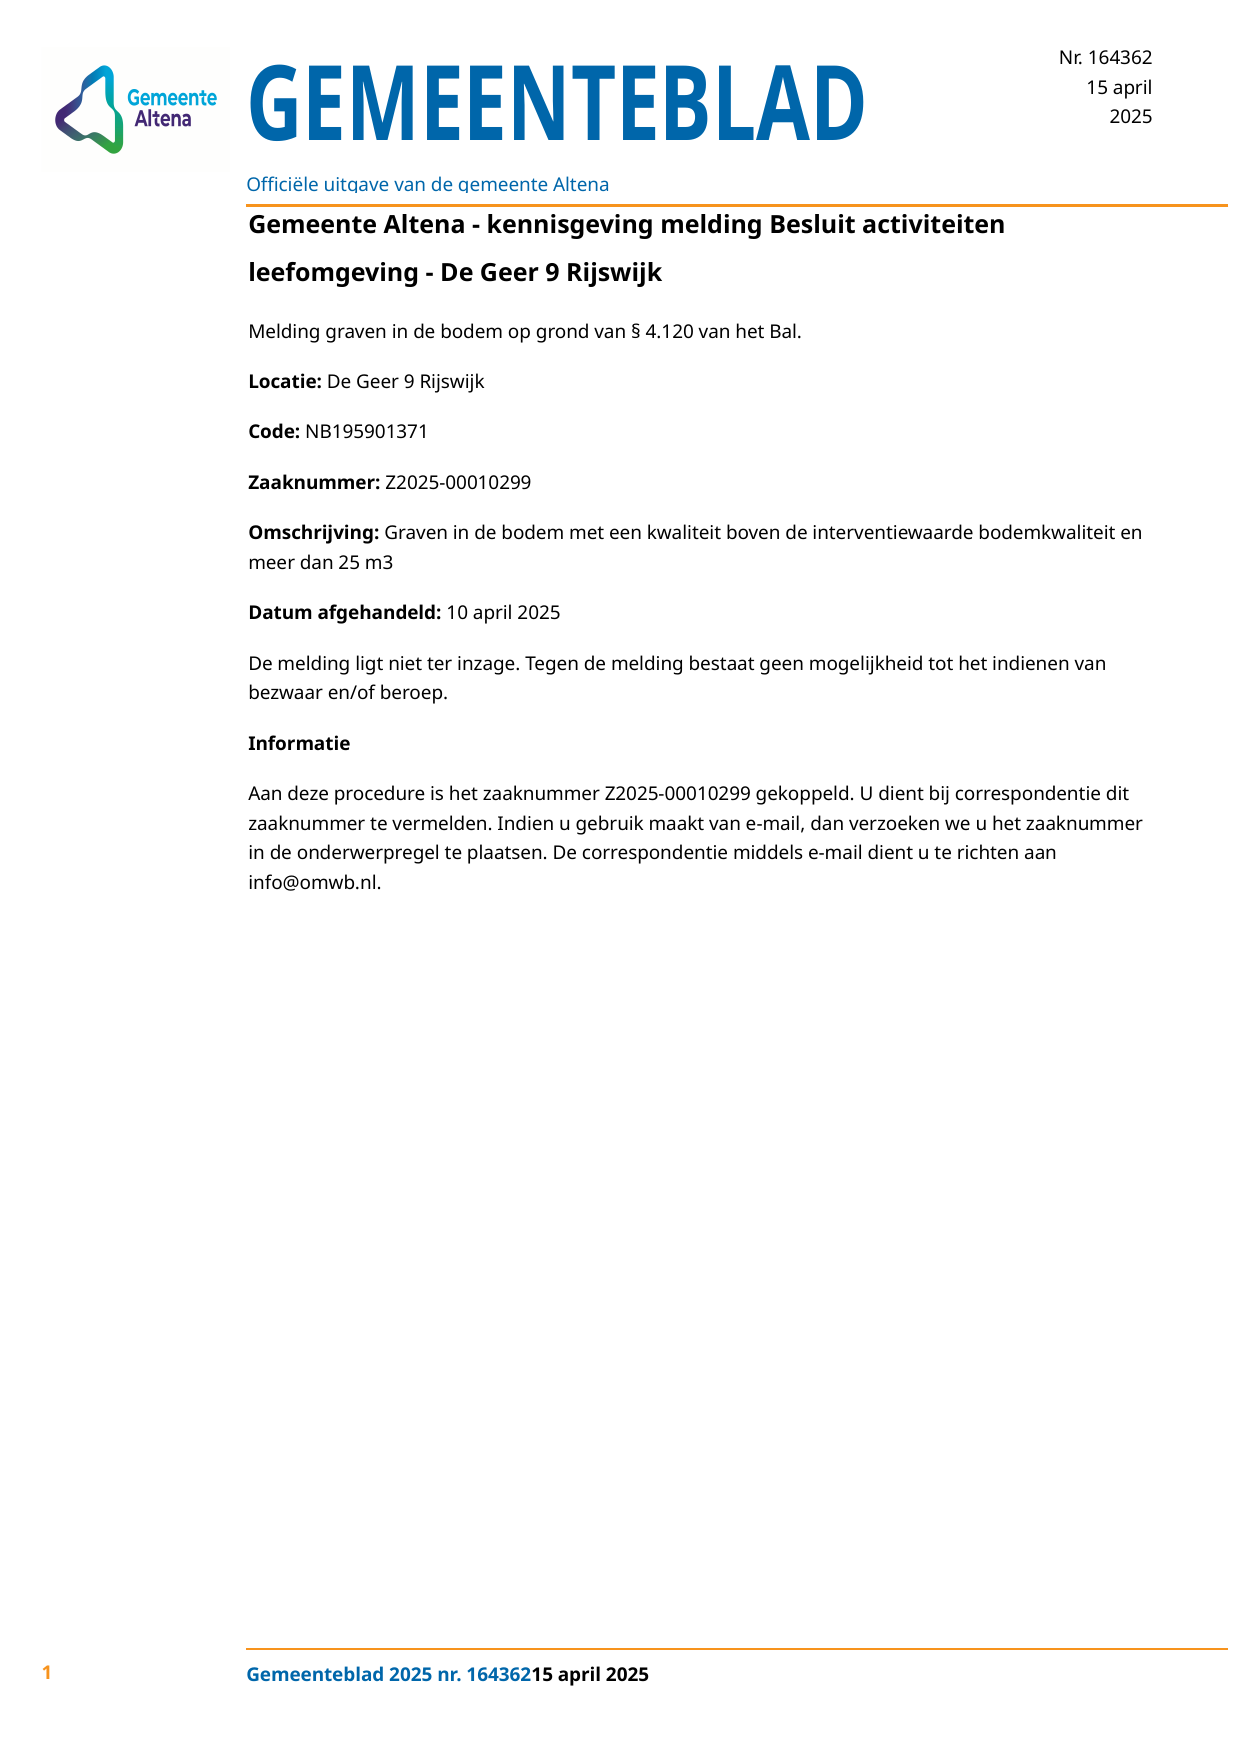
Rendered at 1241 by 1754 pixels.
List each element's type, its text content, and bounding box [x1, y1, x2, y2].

picture [41, 47, 231, 172]
text Omschrijving: Graven in de bodem met een kwaliteit boven de interventiewaarde bodemkwaliteit en meer dan 25 m3 [248, 519, 1152, 575]
text Gemeente Altena - kennisgeving melding Besluit activiteiten leefomgeving - De Geer 9 Rijswijk [248, 207, 1152, 288]
text Locatie: De Geer 9 Rijswijk [248, 368, 1152, 394]
text Melding graven in de bodem op grond van § 4.120 van het Bal. [248, 318, 1152, 344]
text Informatie [248, 730, 1152, 756]
text De melding ligt niet ter inzage. Tegen de melding bestaat geen mogelijkheid tot het indienen van bezwaar en/of beroep. [248, 650, 1152, 705]
text Aan deze procedure is het zaaknummer Z2025-00010299 gekoppeld. U dient bij correspondentie dit zaaknummer te vermelden. Indien u gebruik maakt van e-mail, dan verzoeken we u het zaaknummer in de onderwerpregel te plaatsen. De correspondentie middels e-mail dient u te richten aan info@omwb.nl. [248, 780, 1152, 895]
text Datum afgehandeld: 10 april 2025 [248, 599, 1152, 625]
text Zaaknummer: Z2025-00010299 [248, 469, 1152, 495]
text Code: NB195901371 [248, 419, 1152, 444]
